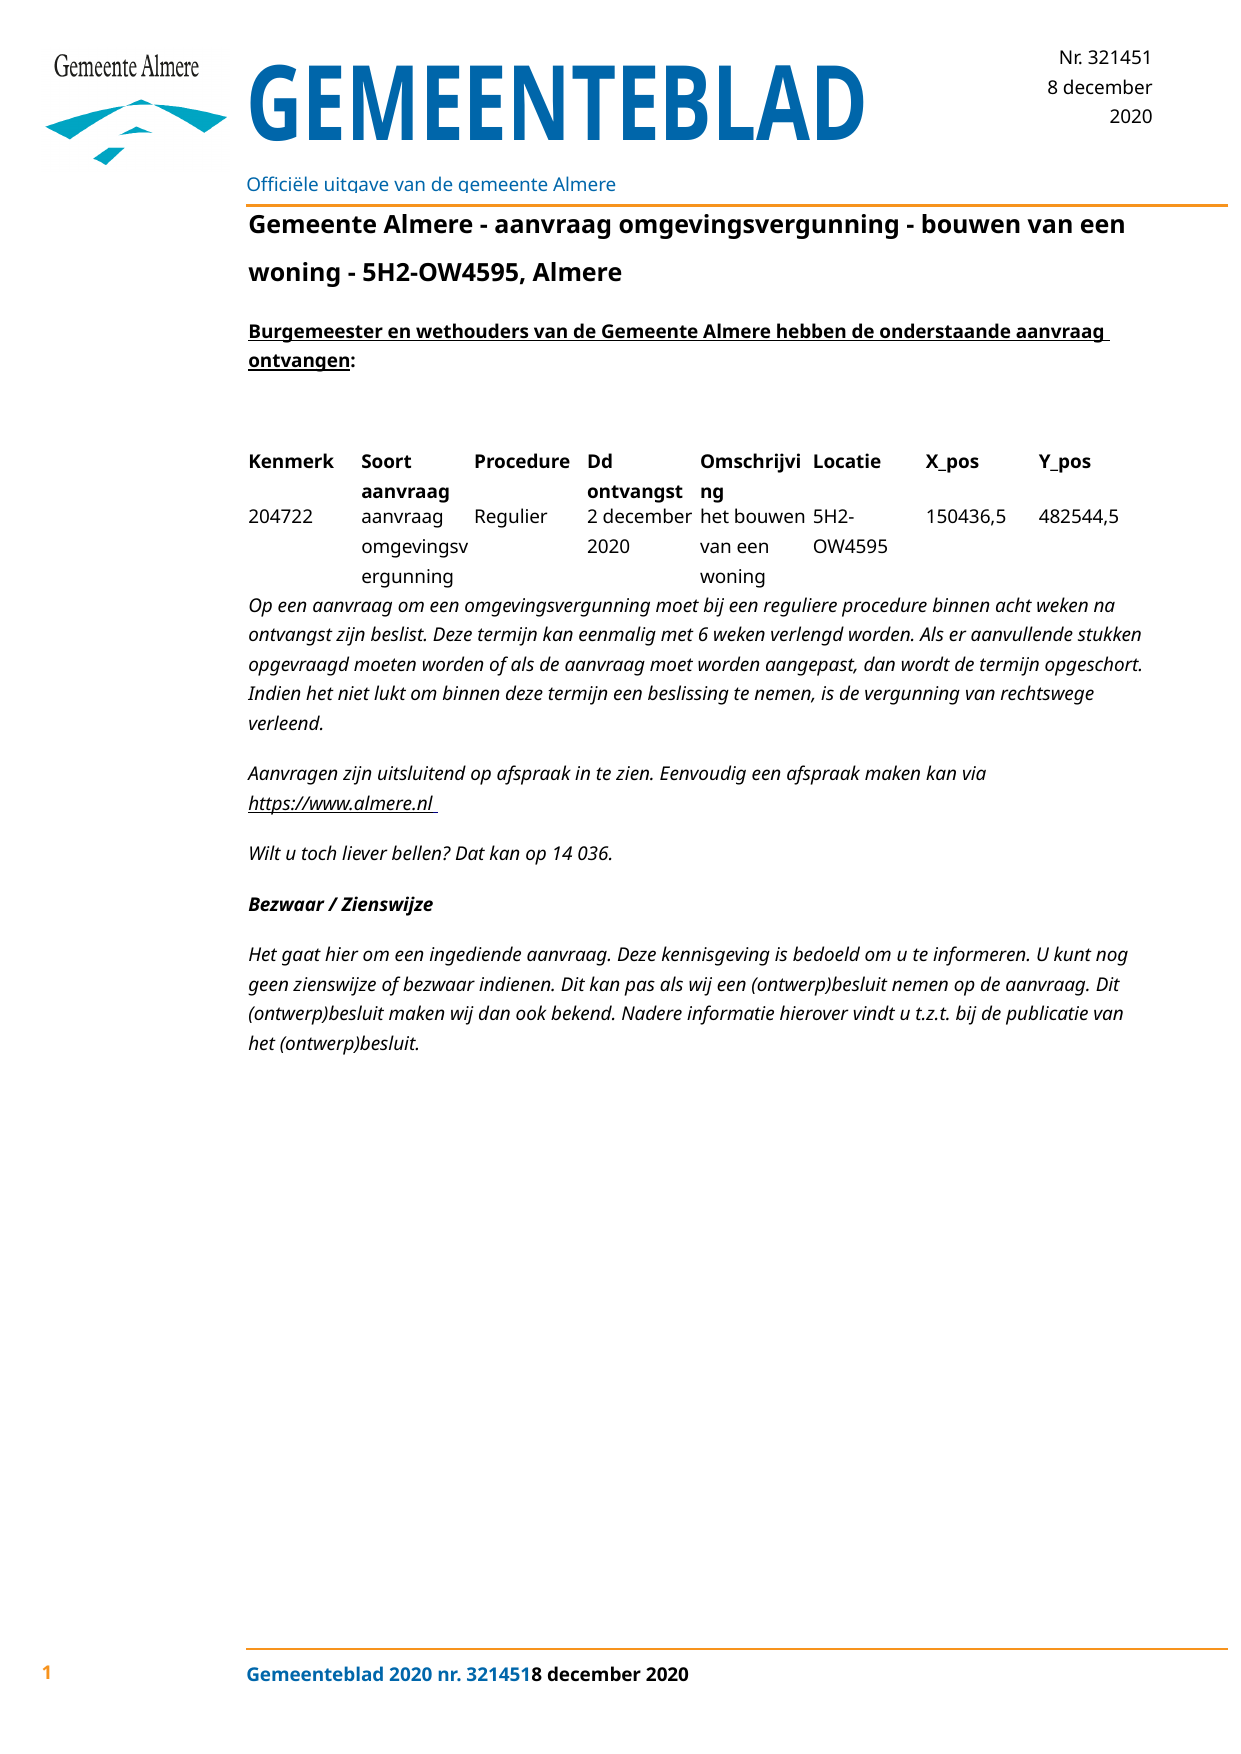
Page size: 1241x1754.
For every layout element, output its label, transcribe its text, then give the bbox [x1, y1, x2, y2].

text Burgemeester en wethouders van de Gemeente Almere hebben de onderstaande aanvraag ontvangen: [248, 318, 1152, 373]
table_cell aanvraag omgevingsvergunning [361, 504, 474, 589]
table_cell 150436,5 [926, 504, 1038, 589]
table_cell 204722 [248, 504, 361, 589]
text Aanvragen zijn uitsluitend op afspraak in te zien. Eenvoudig een afspraak maken kan via https://www.almere.nl [248, 761, 1152, 816]
table_header Kenmerk [248, 449, 361, 504]
text Gemeente Almere - aanvraag omgevingsvergunning - bouwen van een woning - 5H2-OW4595, Almere [248, 207, 1152, 288]
table_header X_pos [926, 449, 1038, 504]
table_header Soort aanvraag [361, 449, 474, 504]
table_cell Regulier [474, 504, 587, 589]
table_cell het bouwen van een woning [700, 504, 813, 589]
table_cell 482544,5 [1039, 504, 1152, 589]
text Het gaat hier om een ingediende aanvraag. Deze kennisgeving is bedoeld om u te informeren. U kunt nog geen zienswijze of bezwaar indienen. Dit kan pas als wij een (ontwerp)besluit nemen op de aanvraag. Dit (ontwerp)besluit maken wij dan ook bekend. Nadere informatie hierover vindt u t.z.t. bij de publicatie van het (ontwerp)besluit. [248, 941, 1152, 1056]
text Wilt u toch liever bellen? Dat kan op 14 036. [248, 841, 1152, 866]
table_header Omschrijving [700, 449, 813, 504]
table_cell 5H2-OW4595 [813, 504, 926, 589]
table_header Dd ontvangst [587, 449, 700, 504]
table_header Procedure [474, 449, 587, 504]
picture [41, 47, 231, 172]
table_cell 2 december 2020 [587, 504, 700, 589]
table_header Locatie [813, 449, 926, 504]
table_header Y_pos [1039, 449, 1152, 504]
text Bezwaar / Zienswijze [248, 891, 1152, 917]
text Op een aanvraag om een omgevingsvergunning moet bij een reguliere procedure binnen acht weken na ontvangst zijn beslist. Deze termijn kan eenmalig met 6 weken verlengd worden. Als er aanvullende stukken opgevraagd moeten worden of als de aanvraag moet worden aangepast, dan wordt de termijn opgeschort. Indien het niet lukt om binnen deze termijn een beslissing te nemen, is de vergunning van rechtswege verleend. [248, 592, 1152, 736]
